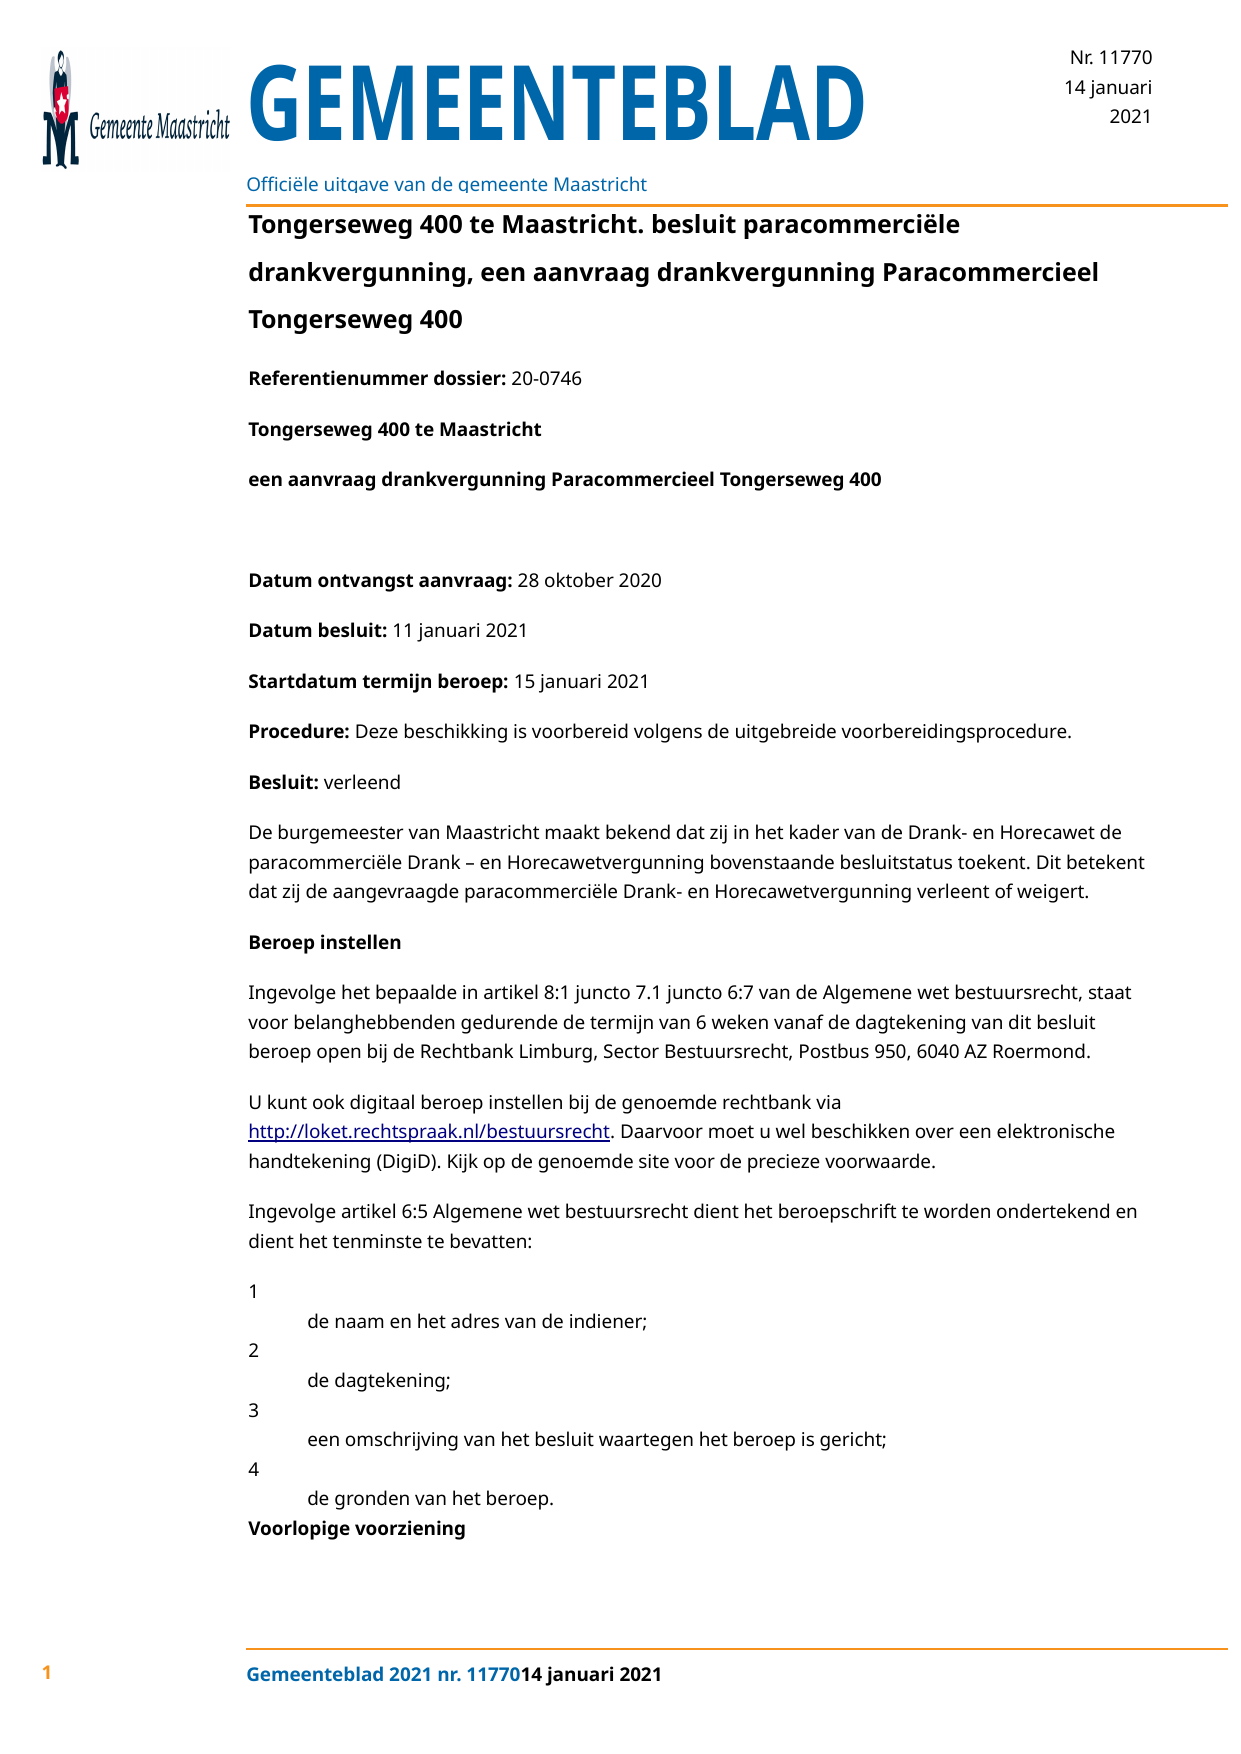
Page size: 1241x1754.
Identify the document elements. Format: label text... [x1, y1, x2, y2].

text Datum ontvangst aanvraag: 28 oktober 2020 [248, 567, 1152, 593]
text Procedure: Deze beschikking is voorbereid volgens de uitgebreide voorbereidingsprocedure. [248, 718, 1152, 744]
text De burgemeester van Maastricht maakt bekend dat zij in het kader van de Drank- en Horecawet de paracommerciële Drank – en Horecawetvergunning bovenstaande besluitstatus toekent. Dit betekent dat zij de aangevraagde paracommerciële Drank- en Horecawetvergunning verleent of weigert. [248, 819, 1152, 904]
text een aanvraag drankvergunning Paracommercieel Tongerseweg 400 [248, 466, 1152, 492]
text Beroep instellen [248, 929, 1152, 954]
list een omschrijving van het besluit waartegen het beroep is gericht; [248, 1426, 1152, 1452]
list de dagtekening; [248, 1367, 1152, 1393]
text U kunt ook digitaal beroep instellen bij de genoemde rechtbank via http://loket.rechtspraak.nl/bestuursrecht. Daarvoor moet u wel beschikken over een elektronische handtekening (DigiD). Kijk op de genoemde site voor de precieze voorwaarde. [248, 1089, 1152, 1174]
text Ingevolge artikel 6:5 Algemene wet bestuursrecht dient het beroepschrift te worden ondertekend en dient het tenminste te bevatten: [248, 1198, 1152, 1254]
text Besluit: verleend [248, 769, 1152, 794]
picture [41, 47, 231, 172]
text Voorlopige voorziening [248, 1515, 1152, 1541]
text Ingevolge het bepaalde in artikel 8:1 juncto 7.1 juncto 6:7 van de Algemene wet bestuursrecht, staat voor belanghebbenden gedurende de termijn van 6 weken vanaf de dagtekening van dit besluit beroep open bij de Rechtbank Limburg, Sector Bestuursrecht, Postbus 950, 6040 AZ Roermond. [248, 979, 1152, 1064]
list de naam en het adres van de indiener; [248, 1308, 1152, 1334]
text Datum besluit: 11 januari 2021 [248, 618, 1152, 643]
text Tongerseweg 400 te Maastricht [248, 416, 1152, 442]
list de gronden van het beroep. [248, 1486, 1152, 1511]
text Referentienummer dossier: 20-0746 [248, 366, 1152, 391]
text Startdatum termijn beroep: 15 januari 2021 [248, 668, 1152, 694]
text Tongerseweg 400 te Maastricht. besluit paracommerciële drankvergunning, een aanvraag drankvergunning Paracommercieel Tongerseweg 400 [248, 207, 1152, 336]
